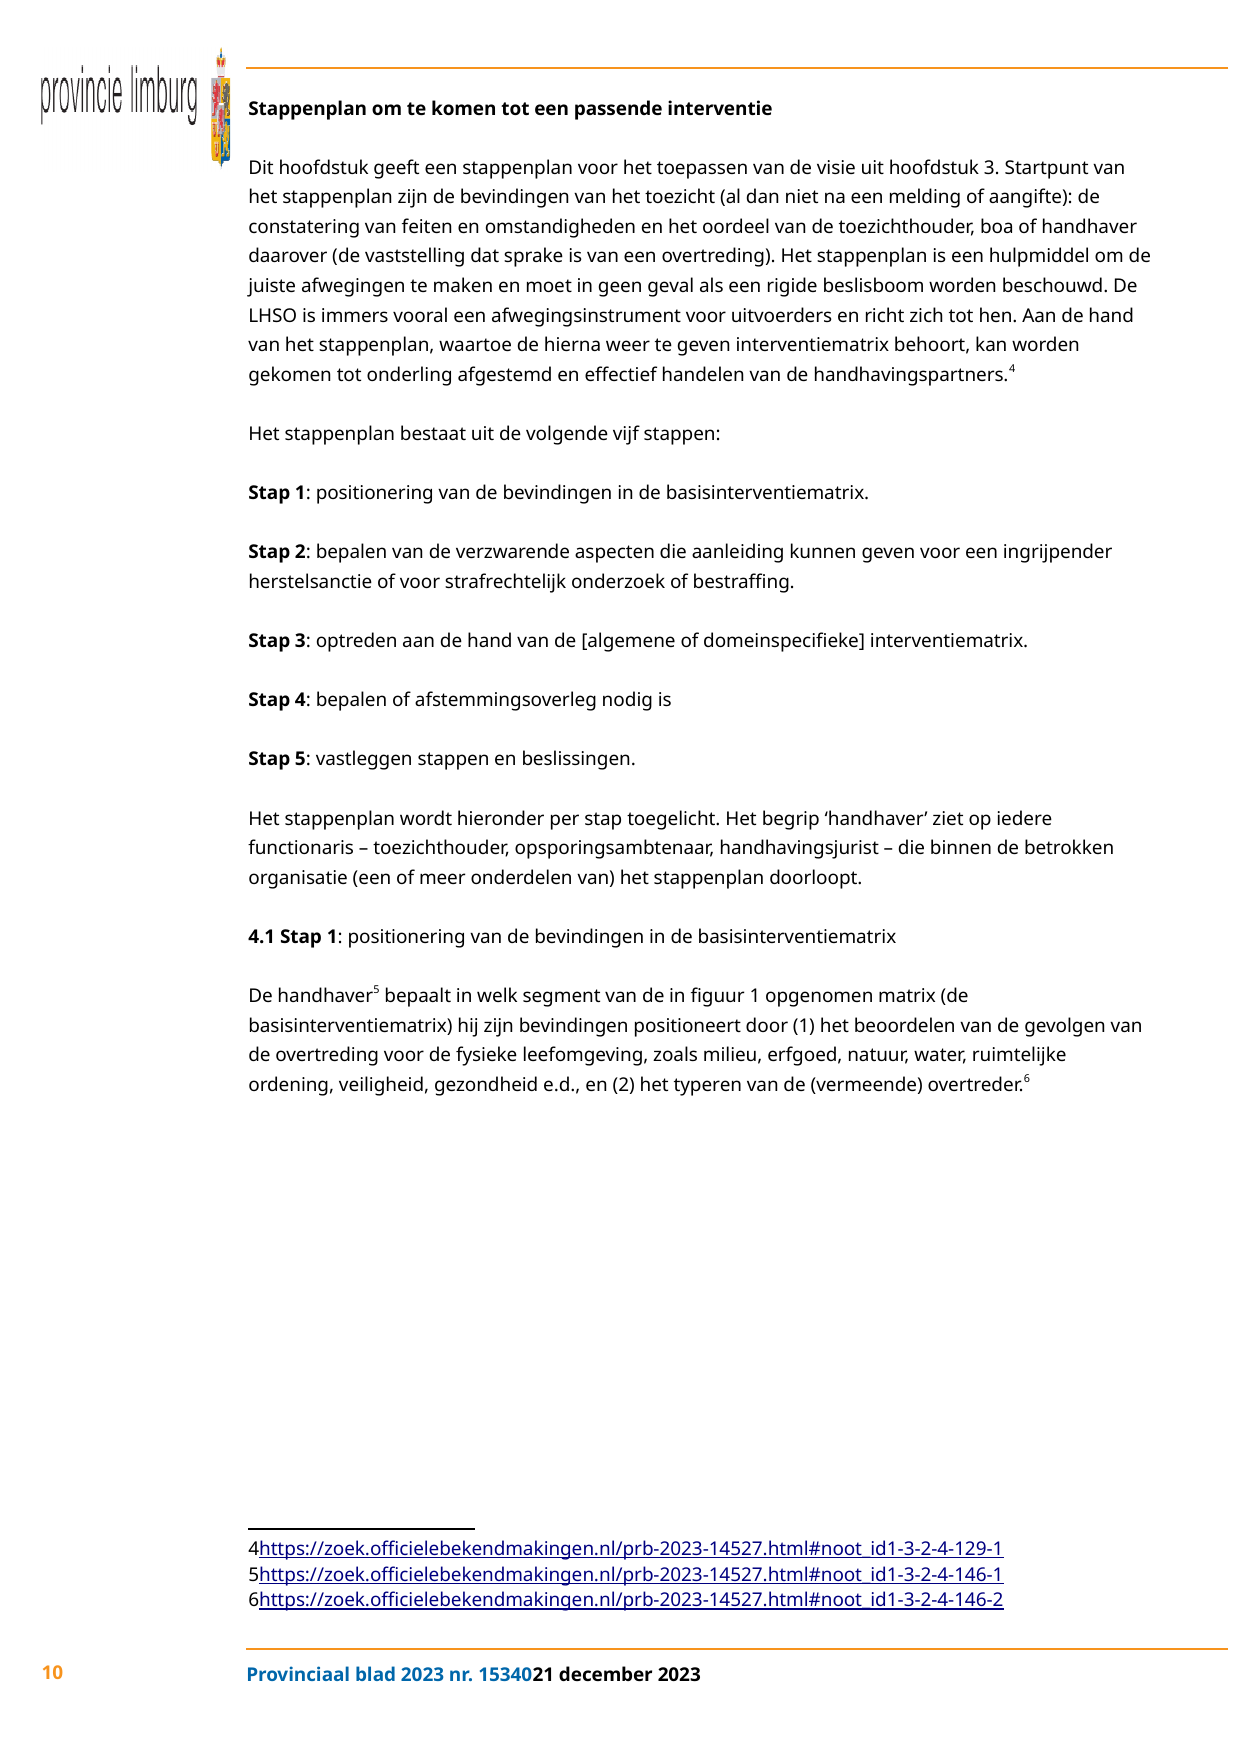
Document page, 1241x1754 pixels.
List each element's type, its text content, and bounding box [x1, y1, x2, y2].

text https://zoek.officielebekendmakingen.nl/prb-2023-14527.html#noot_id1-3-2-4-146-1 [248, 1561, 1152, 1586]
text Stap 4: bepalen of afstemmingsoverleg nodig is [248, 686, 1152, 712]
text Stappenplan om te komen tot een passende interventie [248, 95, 1152, 121]
text 4.1 Stap 1: positionering van de bevindingen in de basisinterventiematrix [248, 923, 1152, 949]
picture [41, 47, 231, 172]
text Stap 2: bepalen van de verzwarende aspecten die aanleiding kunnen geven voor een ingrijpender herstelsanctie of voor strafrechtelijk onderzoek of bestraffing. [248, 538, 1152, 594]
text Dit hoofdstuk geeft een stappenplan voor het toepassen van de visie uit hoofdstuk 3. Startpunt van het stappenplan zijn de bevindingen van het toezicht (al dan niet na een melding of aangifte): de constatering van feiten en omstandigheden en het oordeel van de toezichthouder, boa of handhaver daarover (de vaststelling dat sprake is van een overtreding). Het stappenplan is een hulpmiddel om de juiste afwegingen te maken en moet in geen geval als een rigide beslisboom worden beschouwd. De LHSO is immers vooral een afwegingsinstrument voor uitvoerders en richt zich tot hen. Aan de hand van het stappenplan, waartoe de hierna weer te geven interventiematrix behoort, kan worden gekomen tot onderling afgestemd en effectief handelen van de handhavingspartners. [248, 154, 1152, 387]
text Stap 3: optreden aan de hand van de [algemene of domeinspecifieke] interventiematrix. [248, 627, 1152, 653]
text De handhaver bepaalt in welk segment van de in figuur 1 opgenomen matrix (de basisinterventiematrix) hij zijn bevindingen positioneert door (1) het beoordelen van de gevolgen van de overtreding voor de fysieke leefomgeving, zoals milieu, erfgoed, natuur, water, ruimtelijke ordening, veiligheid, gezondheid e.d., en (2) het typeren van de (vermeende) overtreder. [248, 982, 1152, 1097]
text Stap 5: vastleggen stappen en beslissingen. [248, 746, 1152, 771]
text Het stappenplan wordt hieronder per stap toegelicht. Het begrip ‘handhaver’ ziet op iedere functionaris – toezichthouder, opsporingsambtenaar, handhavingsjurist – die binnen de betrokken organisatie (een of meer onderdelen van) het stappenplan doorloopt. [248, 805, 1152, 890]
text Stap 1: positionering van de bevindingen in de basisinterventiematrix. [248, 479, 1152, 505]
text https://zoek.officielebekendmakingen.nl/prb-2023-14527.html#noot_id1-3-2-4-129-1 [248, 1535, 1152, 1561]
text https://zoek.officielebekendmakingen.nl/prb-2023-14527.html#noot_id1-3-2-4-146-2 [248, 1586, 1152, 1612]
text Het stappenplan bestaat uit de volgende vijf stappen: [248, 420, 1152, 446]
